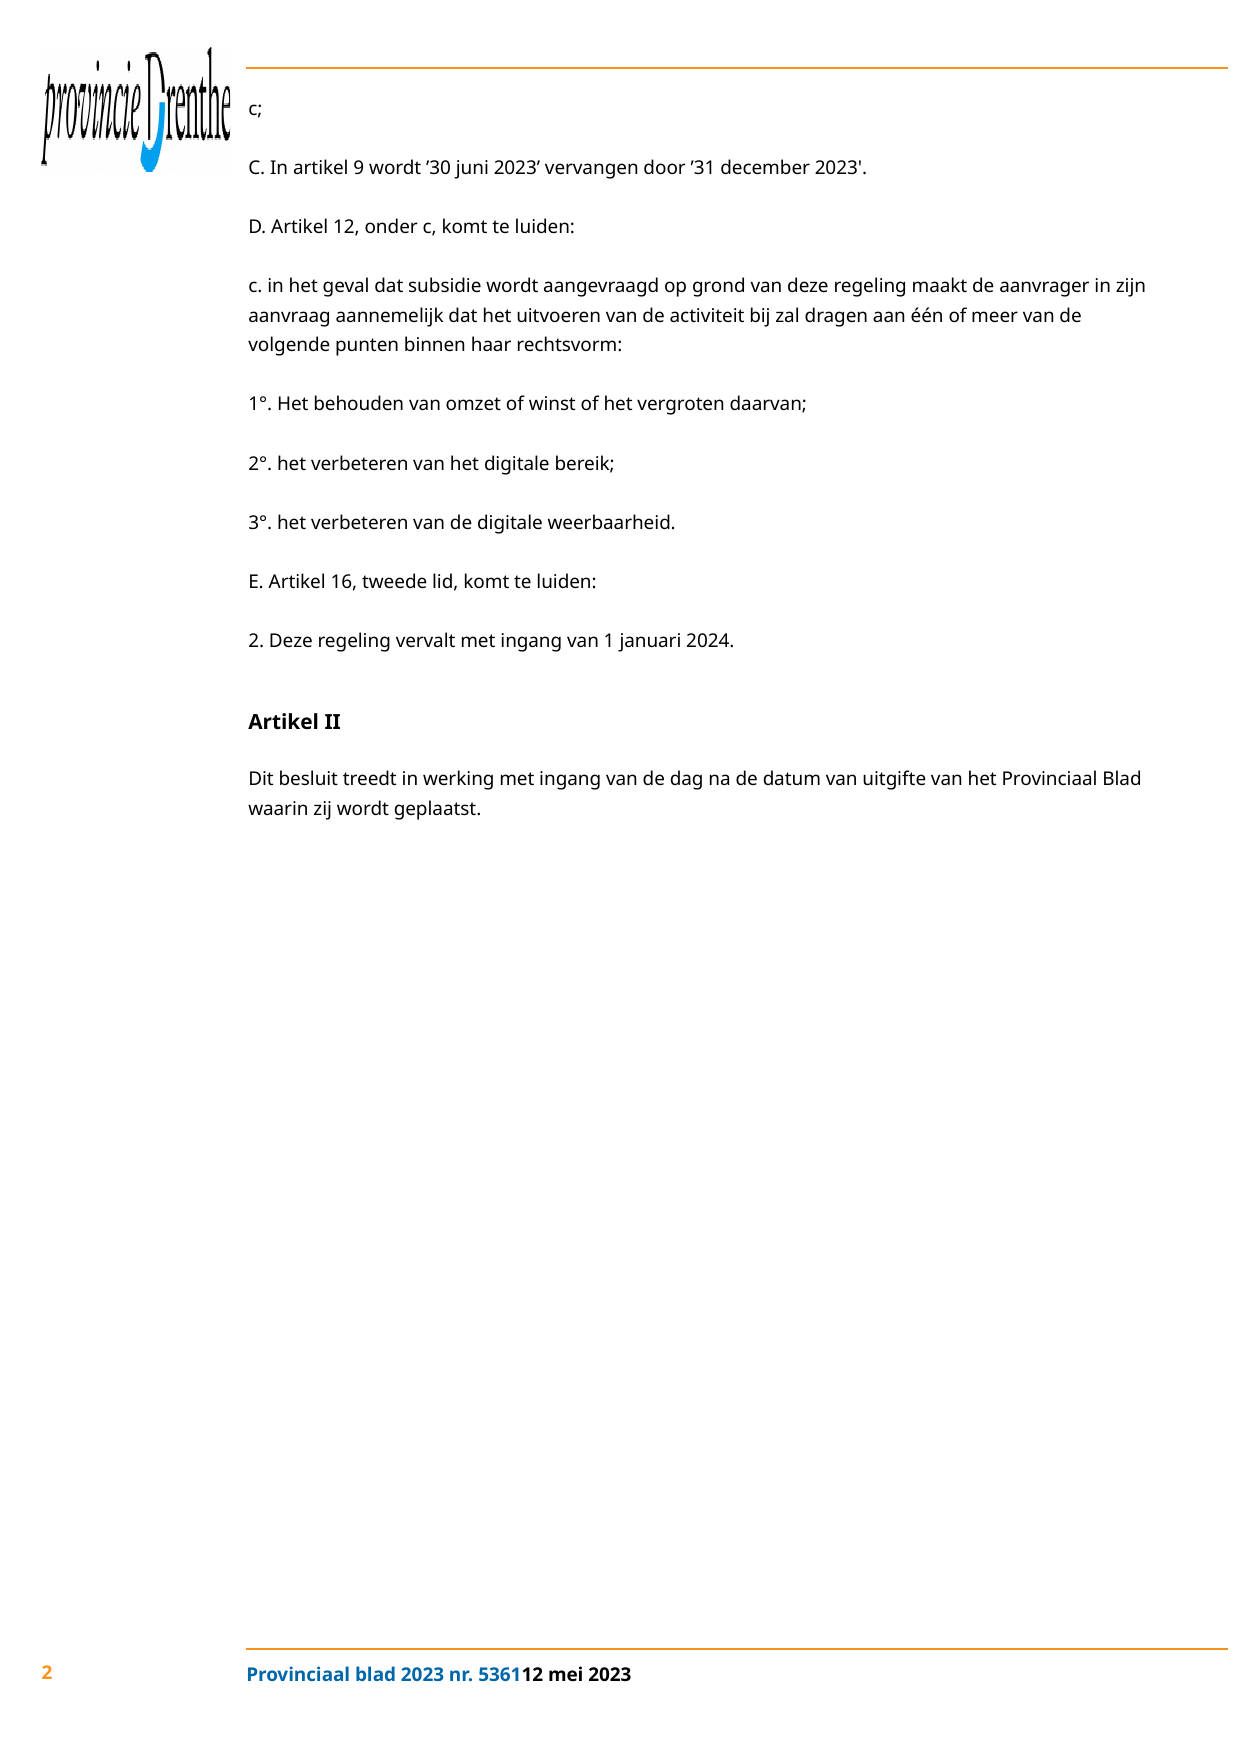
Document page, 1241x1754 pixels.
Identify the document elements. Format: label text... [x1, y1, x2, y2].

text 1°. Het behouden van omzet of winst of het vergroten daarvan; [248, 391, 1152, 416]
text C. In artikel 9 wordt ’30 juni 2023’ vervangen door ’31 december 2023'. [248, 154, 1152, 180]
text E. Artikel 16, tweede lid, komt te luiden: [248, 568, 1152, 594]
text D. Artikel 12, onder c, komt te luiden: [248, 213, 1152, 239]
text c. in het geval dat subsidie wordt aangevraagd op grond van deze regeling maakt de aanvrager in zijn aanvraag aannemelijk dat het uitvoeren van de activiteit bij zal dragen aan één of meer van de volgende punten binnen haar rechtsvorm: [248, 272, 1152, 357]
text c; [248, 95, 1152, 121]
text Artikel II [248, 707, 1152, 736]
text 2. Deze regeling vervalt met ingang van 1 januari 2024. [248, 627, 1152, 653]
text 2°. het verbeteren van het digitale bereik; [248, 450, 1152, 476]
picture [41, 47, 231, 172]
text Dit besluit treedt in werking met ingang van de dag na de datum van uitgifte van het Provinciaal Blad waarin zij wordt geplaatst. [248, 765, 1152, 821]
text 3°. het verbeteren van de digitale weerbaarheid. [248, 509, 1152, 535]
